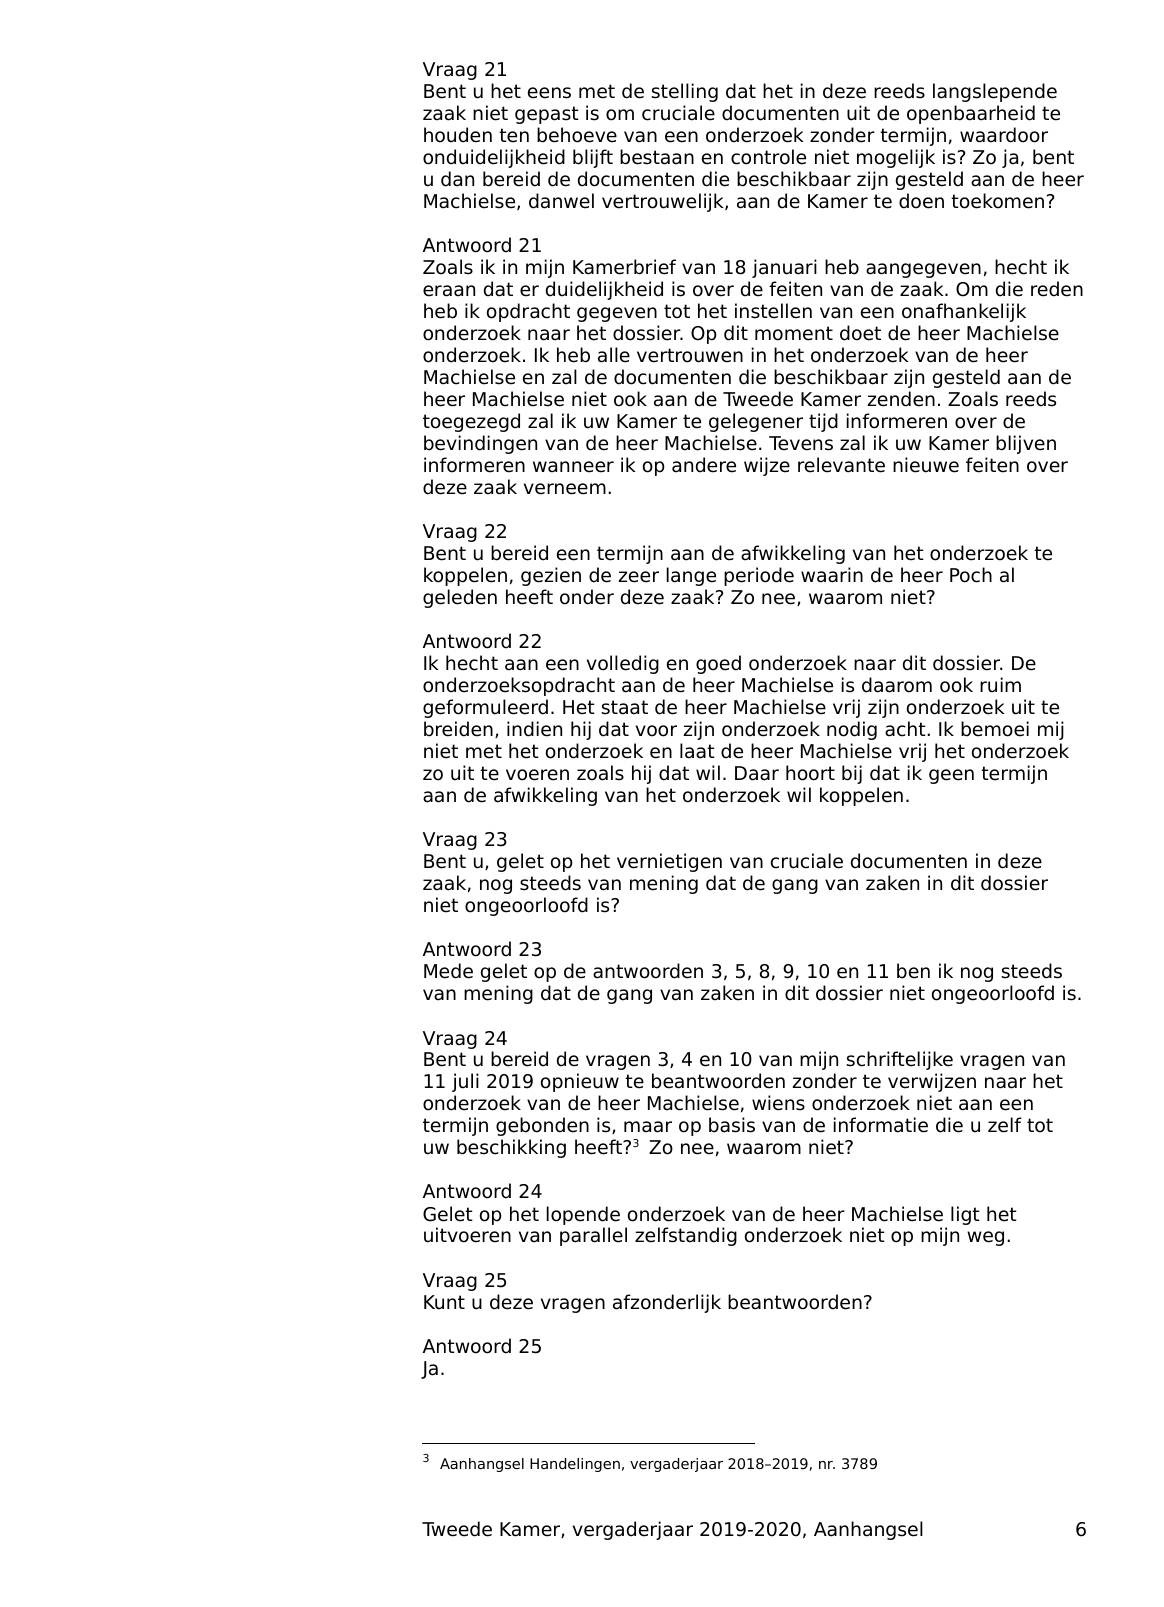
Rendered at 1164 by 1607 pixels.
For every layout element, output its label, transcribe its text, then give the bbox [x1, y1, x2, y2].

text Gelet op het lopende onderzoek van de heer Machielse ligt het uitvoeren van parallel zelfstandig onderzoek niet op mijn weg. [422, 1203, 1087, 1247]
text Bent u bereid een termijn aan de afwikkeling van het onderzoek te koppelen, gezien de zeer lange periode waarin de heer Poch al geleden heeft onder deze zaak? Zo nee, waarom niet? [422, 543, 1087, 609]
text Antwoord 21 [422, 235, 1087, 257]
text Zoals ik in mijn Kamerbrief van 18 januari heb aangegeven, hecht ik eraan dat er duidelijkheid is over de feiten van de zaak. Om die reden heb ik opdracht gegeven tot het instellen van een onafhankelijk onderzoek naar het dossier. Op dit moment doet de heer Machielse onderzoek. Ik heb alle vertrouwen in het onderzoek van de heer Machielse en zal de documenten die beschikbaar zijn gesteld aan de heer Machielse niet ook aan de Tweede Kamer zenden. Zoals reeds toegezegd zal ik uw Kamer te gelegener tijd informeren over de bevindingen van de heer Machielse. Tevens zal ik uw Kamer blijven informeren wanneer ik op andere wijze relevante nieuwe feiten over deze zaak verneem. [422, 257, 1087, 499]
text Antwoord 25 [422, 1336, 1087, 1358]
text Vraag 22 [422, 521, 1087, 543]
text Vraag 24 [422, 1027, 1087, 1049]
text Vraag 21 [422, 59, 1087, 81]
text Mede gelet op de antwoorden 3, 5, 8, 9, 10 en 11 ben ik nog steeds van mening dat de gang van zaken in dit dossier niet ongeoorloofd is. [422, 961, 1087, 1005]
text Antwoord 23 [422, 939, 1087, 961]
text Ik hecht aan een volledig en goed onderzoek naar dit dossier. De onderzoeksopdracht aan de heer Machielse is daarom ook ruim geformuleerd. Het staat de heer Machielse vrij zijn onderzoek uit te breiden, indien hij dat voor zijn onderzoek nodig acht. Ik bemoei mij niet met het onderzoek en laat de heer Machielse vrij het onderzoek zo uit te voeren zoals hij dat wil. Daar hoort bij dat ik geen termijn aan de afwikkeling van het onderzoek wil koppelen. [422, 653, 1087, 807]
text Aanhangsel Handelingen, vergaderjaar 2018–2019, nr. 3789 [422, 1452, 1087, 1474]
text Kunt u deze vragen afzonderlijk beantwoorden? [422, 1292, 1087, 1313]
text Bent u het eens met de stelling dat het in deze reeds langslepende zaak niet gepast is om cruciale documenten uit de openbaarheid te houden ten behoeve van een onderzoek zonder termijn, waardoor onduidelijkheid blijft bestaan en controle niet mogelijk is? Zo ja, bent u dan bereid de documenten die beschikbaar zijn gesteld aan de heer Machielse, danwel vertrouwelijk, aan de Kamer te doen toekomen? [422, 81, 1087, 213]
text Antwoord 24 [422, 1181, 1087, 1203]
text Vraag 25 [422, 1269, 1087, 1292]
text Antwoord 22 [422, 631, 1087, 653]
text Vraag 23 [422, 829, 1087, 851]
text Bent u, gelet op het vernietigen van cruciale documenten in deze zaak, nog steeds van mening dat de gang van zaken in dit dossier niet ongeoorloofd is? [422, 851, 1087, 917]
text Bent u bereid de vragen 3, 4 en 10 van mijn schriftelijke vragen van 11 juli 2019 opnieuw te beantwoorden zonder te verwijzen naar het onderzoek van de heer Machielse, wiens onderzoek niet aan een termijn gebonden is, maar op basis van de informatie die u zelf tot uw beschikking heeft? Zo nee, waarom niet? [422, 1049, 1087, 1159]
text Ja. [422, 1358, 1087, 1380]
